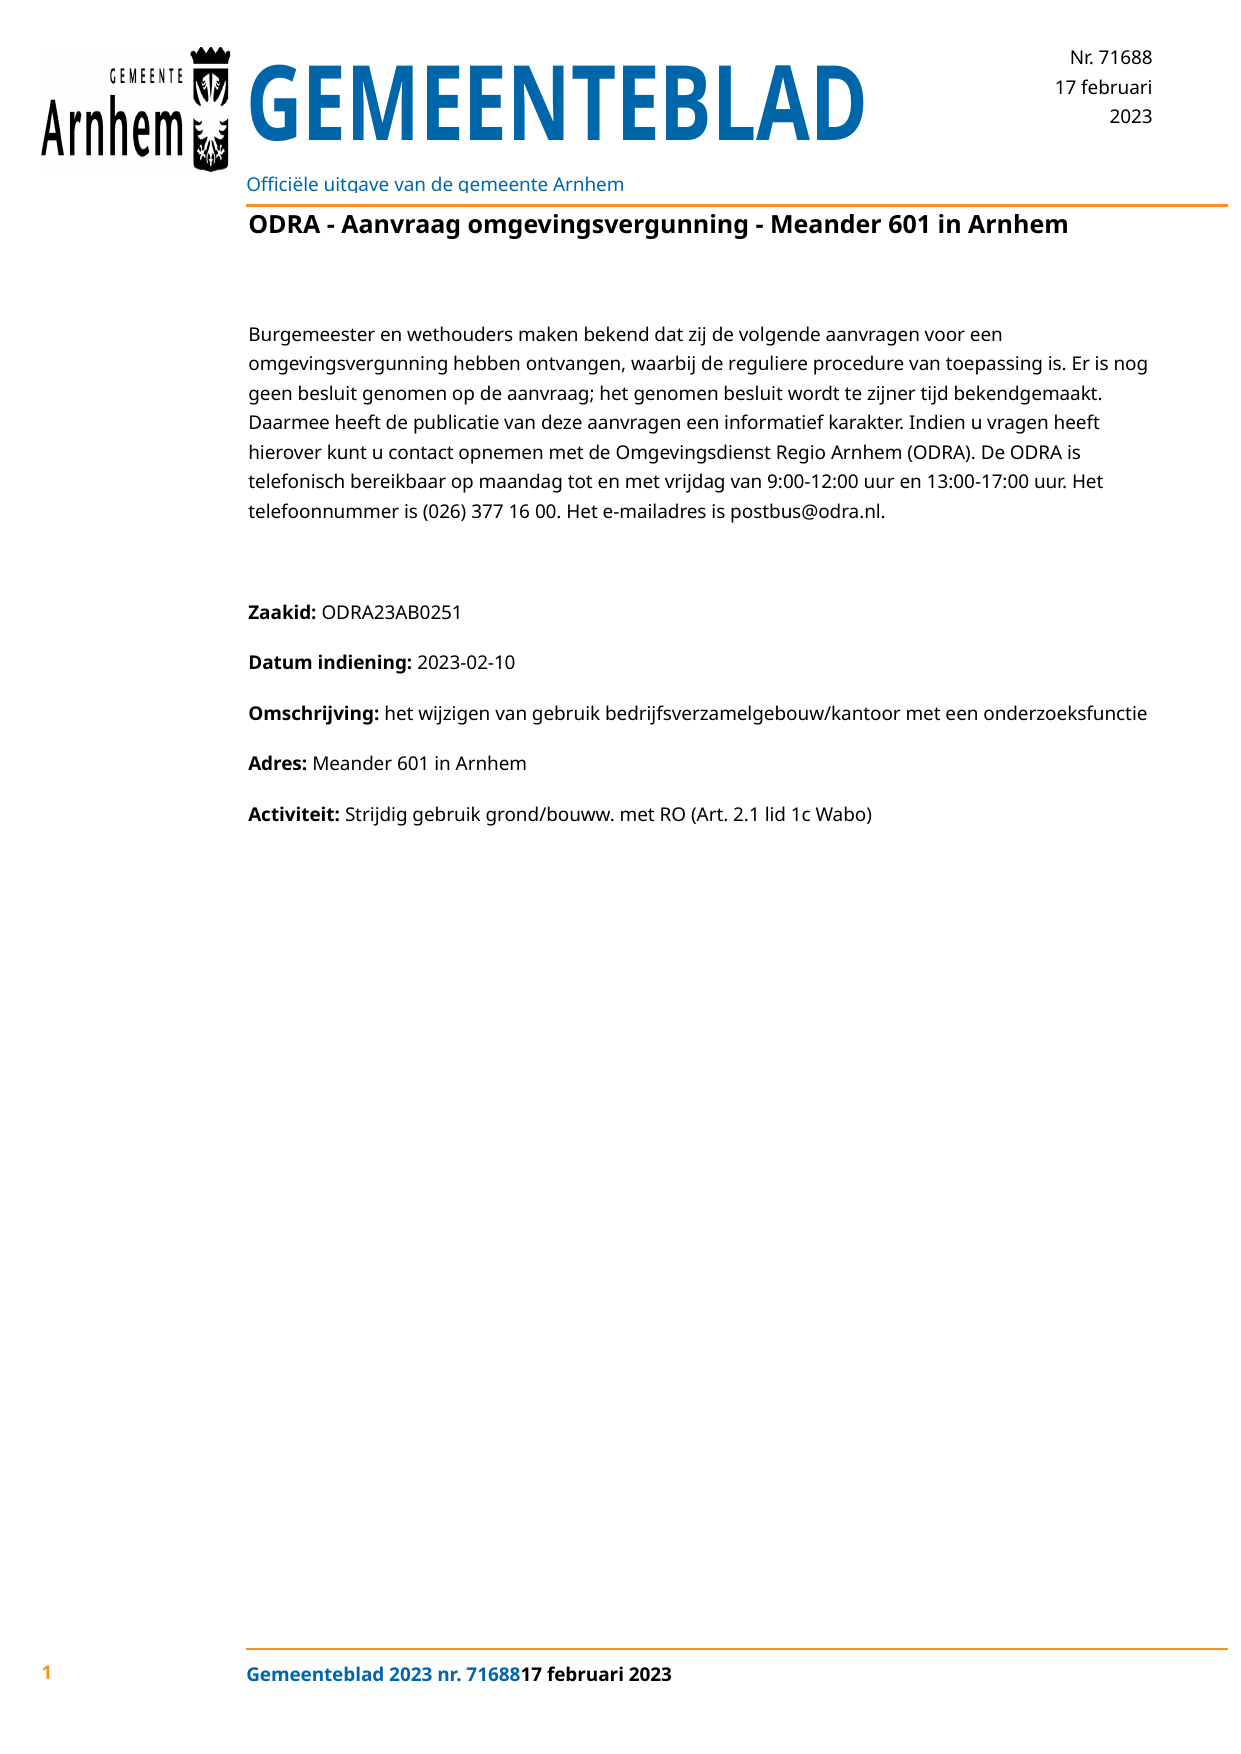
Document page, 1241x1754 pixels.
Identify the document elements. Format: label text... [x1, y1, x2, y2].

picture [41, 47, 231, 172]
text Burgemeester en wethouders maken bekend dat zij de volgende aanvragen voor een omgevingsvergunning hebben ontvangen, waarbij de reguliere procedure van toepassing is. Er is nog geen besluit genomen op de aanvraag; het genomen besluit wordt te zijner tijd bekendgemaakt. Daarmee heeft de publicatie van deze aanvragen een informatief karakter. Indien u vragen heeft hierover kunt u contact opnemen met de Omgevingsdienst Regio Arnhem (ODRA). De ODRA is telefonisch bereikbaar op maandag tot en met vrijdag van 9:00-12:00 uur en 13:00-17:00 uur. Het telefoonnummer is (026) 377 16 00. Het e-mailadres is postbus@odra.nl. [248, 321, 1152, 524]
text ODRA - Aanvraag omgevingsvergunning - Meander 601 in Arnhem [248, 207, 1152, 241]
text Adres: Meander 601 in Arnhem [248, 750, 1152, 776]
text Datum indiening: 2023-02-10 [248, 649, 1152, 675]
text Zaakid: ODRA23AB0251 [248, 599, 1152, 625]
text Activiteit: Strijdig gebruik grond/bouww. met RO (Art. 2.1 lid 1c Wabo) [248, 801, 1152, 826]
text Omschrijving: het wijzigen van gebruik bedrijfsverzamelgebouw/kantoor met een onderzoeksfunctie [248, 700, 1152, 726]
